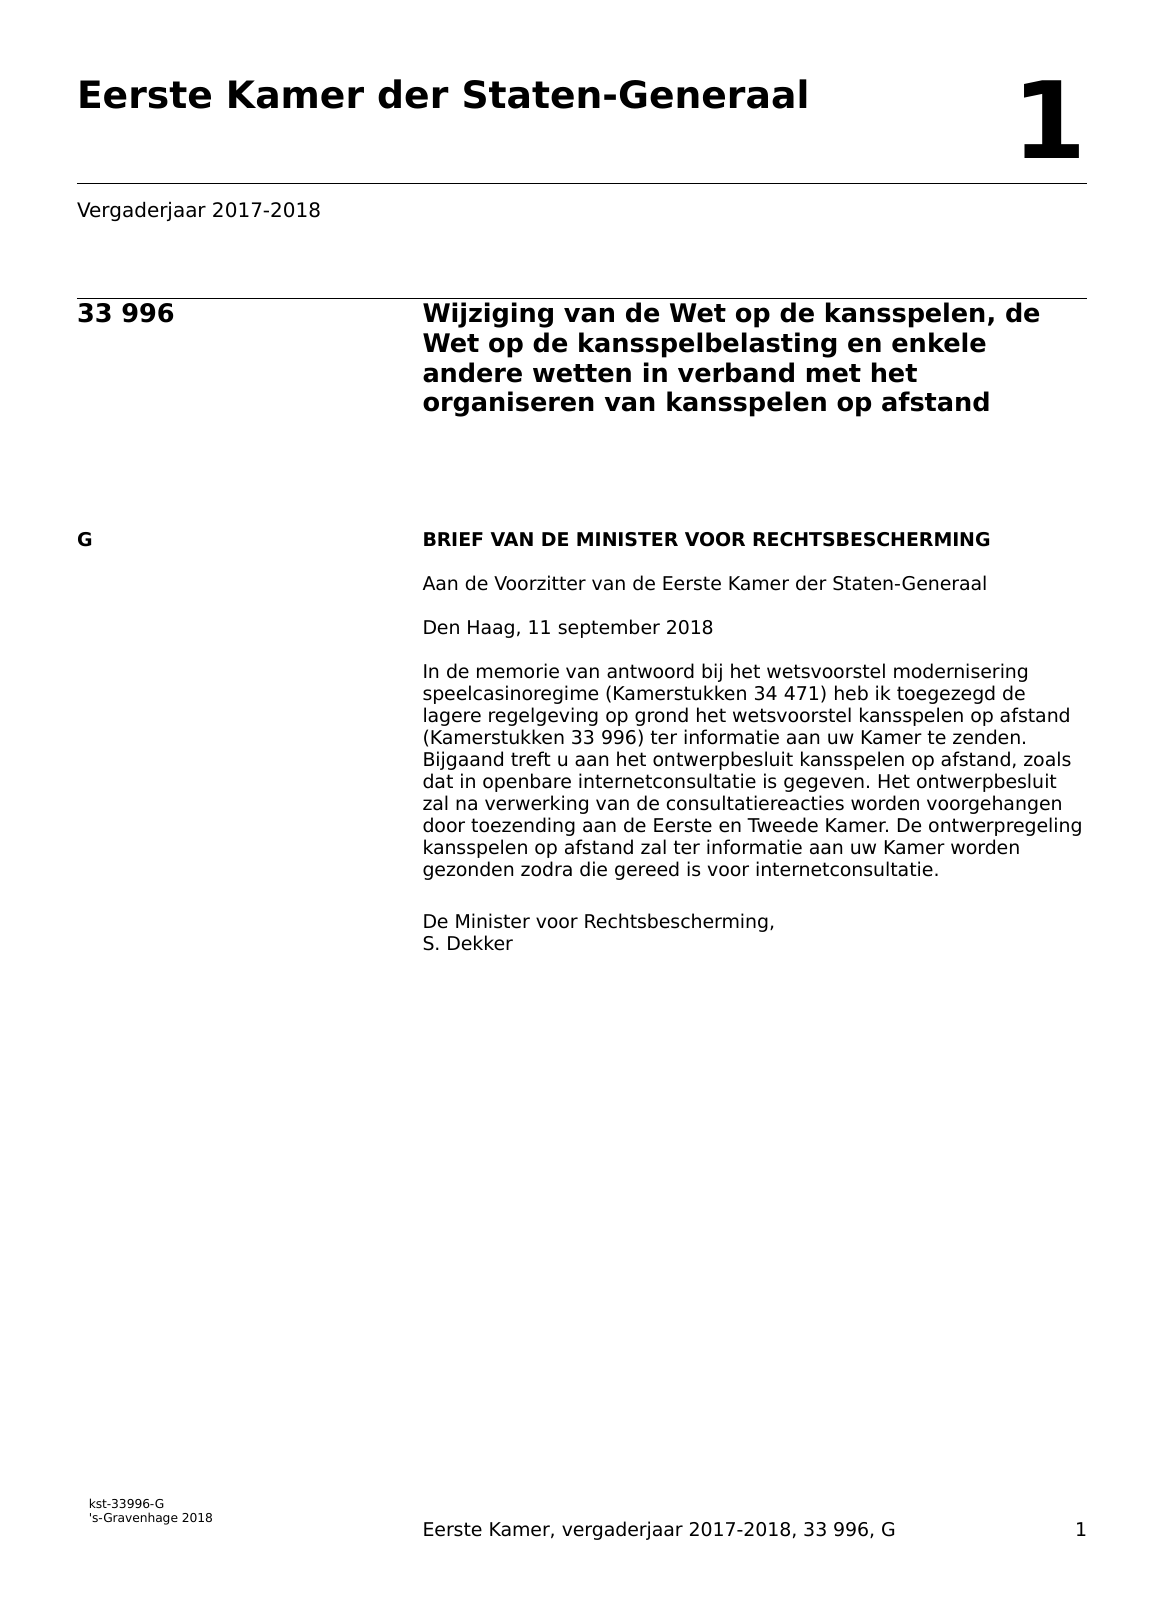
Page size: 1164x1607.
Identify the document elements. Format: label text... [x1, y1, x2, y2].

table_header 1 [886, 59, 1087, 183]
text Aan de Voorzitter van de Eerste Kamer der Staten-Generaal [422, 573, 1087, 595]
text kst-33996-G [88, 1497, 323, 1511]
subtitle G BRIEF VAN DE MINISTER VOOR RECHTSBESCHERMING [77, 529, 1087, 551]
text 's-Gravenhage 2018 [88, 1511, 323, 1525]
subtitle 33 996 Wijziging van de Wet op de kansspelen, de Wet op de kansspelbelasting en enkele andere wetten in verband met het organiseren van kansspelen op afstand [77, 299, 1087, 418]
text Den Haag, 11 september 2018 [422, 617, 1087, 639]
text De Minister voor Rechtsbescherming, S. Dekker [422, 911, 1087, 955]
table_header Eerste Kamer der Staten-Generaal [77, 59, 886, 183]
text In de memorie van antwoord bij het wetsvoorstel modernisering speelcasinoregime (Kamerstukken 34 471) heb ik toegezegd de lagere regelgeving op grond het wetsvoorstel kansspelen op afstand (Kamerstukken 33 996) ter informatie aan uw Kamer te zenden. Bijgaand treft u aan het ontwerpbesluit kansspelen op afstand, zoals dat in openbare internetconsultatie is gegeven. Het ontwerpbesluit zal na verwerking van de consultatiereacties worden voorgehangen door toezending aan de Eerste en Tweede Kamer. De ontwerpregeling kansspelen op afstand zal ter informatie aan uw Kamer worden gezonden zodra die gereed is voor internetconsultatie. [422, 661, 1087, 881]
table_cell Vergaderjaar 2017-2018 [77, 184, 1087, 298]
